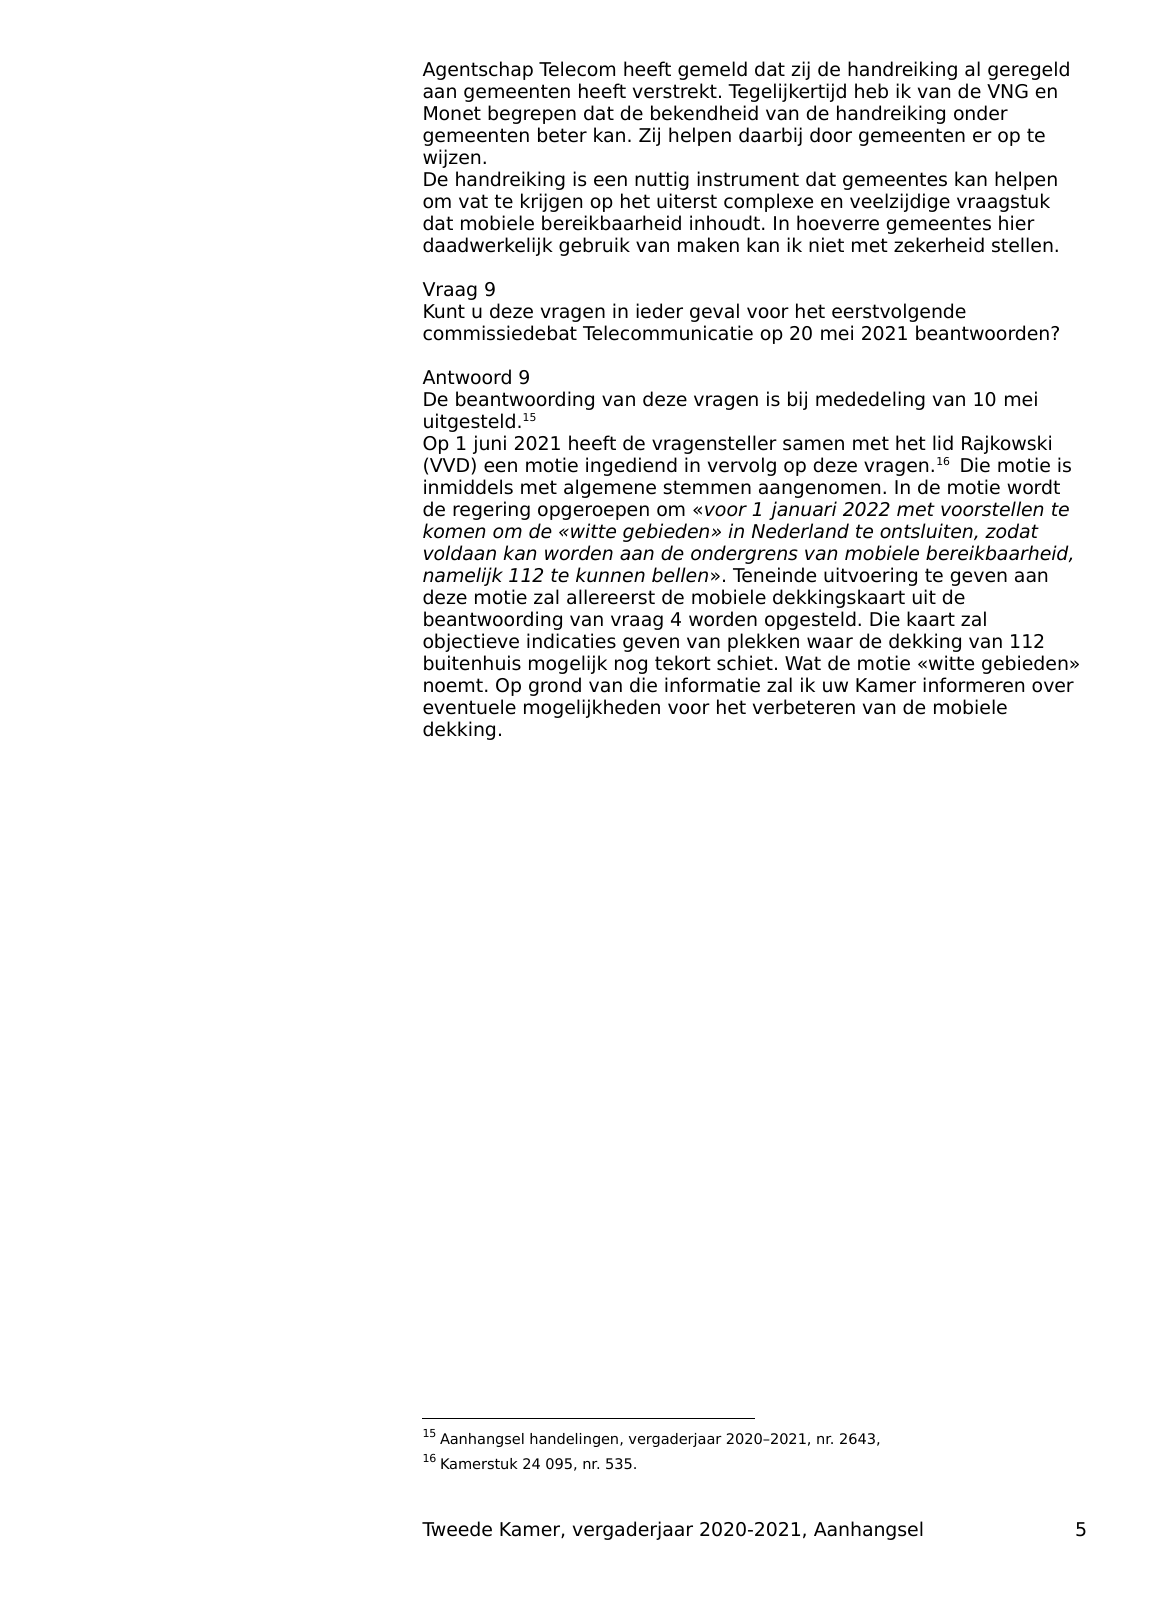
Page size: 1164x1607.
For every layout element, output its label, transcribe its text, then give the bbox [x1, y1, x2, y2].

text Kunt u deze vragen in ieder geval voor het eerstvolgende commissiedebat Telecommunicatie op 20 mei 2021 beantwoorden? [422, 301, 1087, 345]
text Vraag 9 [422, 279, 1087, 301]
text De beantwoording van deze vragen is bij mededeling van 10 mei uitgesteld. [422, 389, 1087, 433]
text De handreiking is een nuttig instrument dat gemeentes kan helpen om vat te krijgen op het uiterst complexe en veelzijdige vraagstuk dat mobiele bereikbaarheid inhoudt. In hoeverre gemeentes hier daadwerkelijk gebruik van maken kan ik niet met zekerheid stellen. [422, 169, 1087, 257]
text Kamerstuk 24 095, nr. 535. [422, 1452, 1087, 1474]
text Agentschap Telecom heeft gemeld dat zij de handreiking al geregeld aan gemeenten heeft verstrekt. Tegelijkertijd heb ik van de VNG en Monet begrepen dat de bekendheid van de handreiking onder gemeenten beter kan. Zij helpen daarbij door gemeenten er op te wijzen. [422, 59, 1087, 169]
text Aanhangsel handelingen, vergaderjaar 2020–2021, nr. 2643, [422, 1427, 1087, 1449]
text Antwoord 9 [422, 367, 1087, 389]
text Op 1 juni 2021 heeft de vragensteller samen met het lid Rajkowski (VVD) een motie ingediend in vervolg op deze vragen. Die motie is inmiddels met algemene stemmen aangenomen. In de motie wordt de regering opgeroepen om «voor 1 januari 2022 met voorstellen te komen om de «witte gebieden» in Nederland te ontsluiten, zodat voldaan kan worden aan de ondergrens van mobiele bereikbaarheid, namelijk 112 te kunnen bellen». Teneinde uitvoering te geven aan deze motie zal allereerst de mobiele dekkingskaart uit de beantwoording van vraag 4 worden opgesteld. Die kaart zal objectieve indicaties geven van plekken waar de dekking van 112 buitenhuis mogelijk nog tekort schiet. Wat de motie «witte gebieden» noemt. Op grond van die informatie zal ik uw Kamer informeren over eventuele mogelijkheden voor het verbeteren van de mobiele dekking. [422, 433, 1087, 741]
